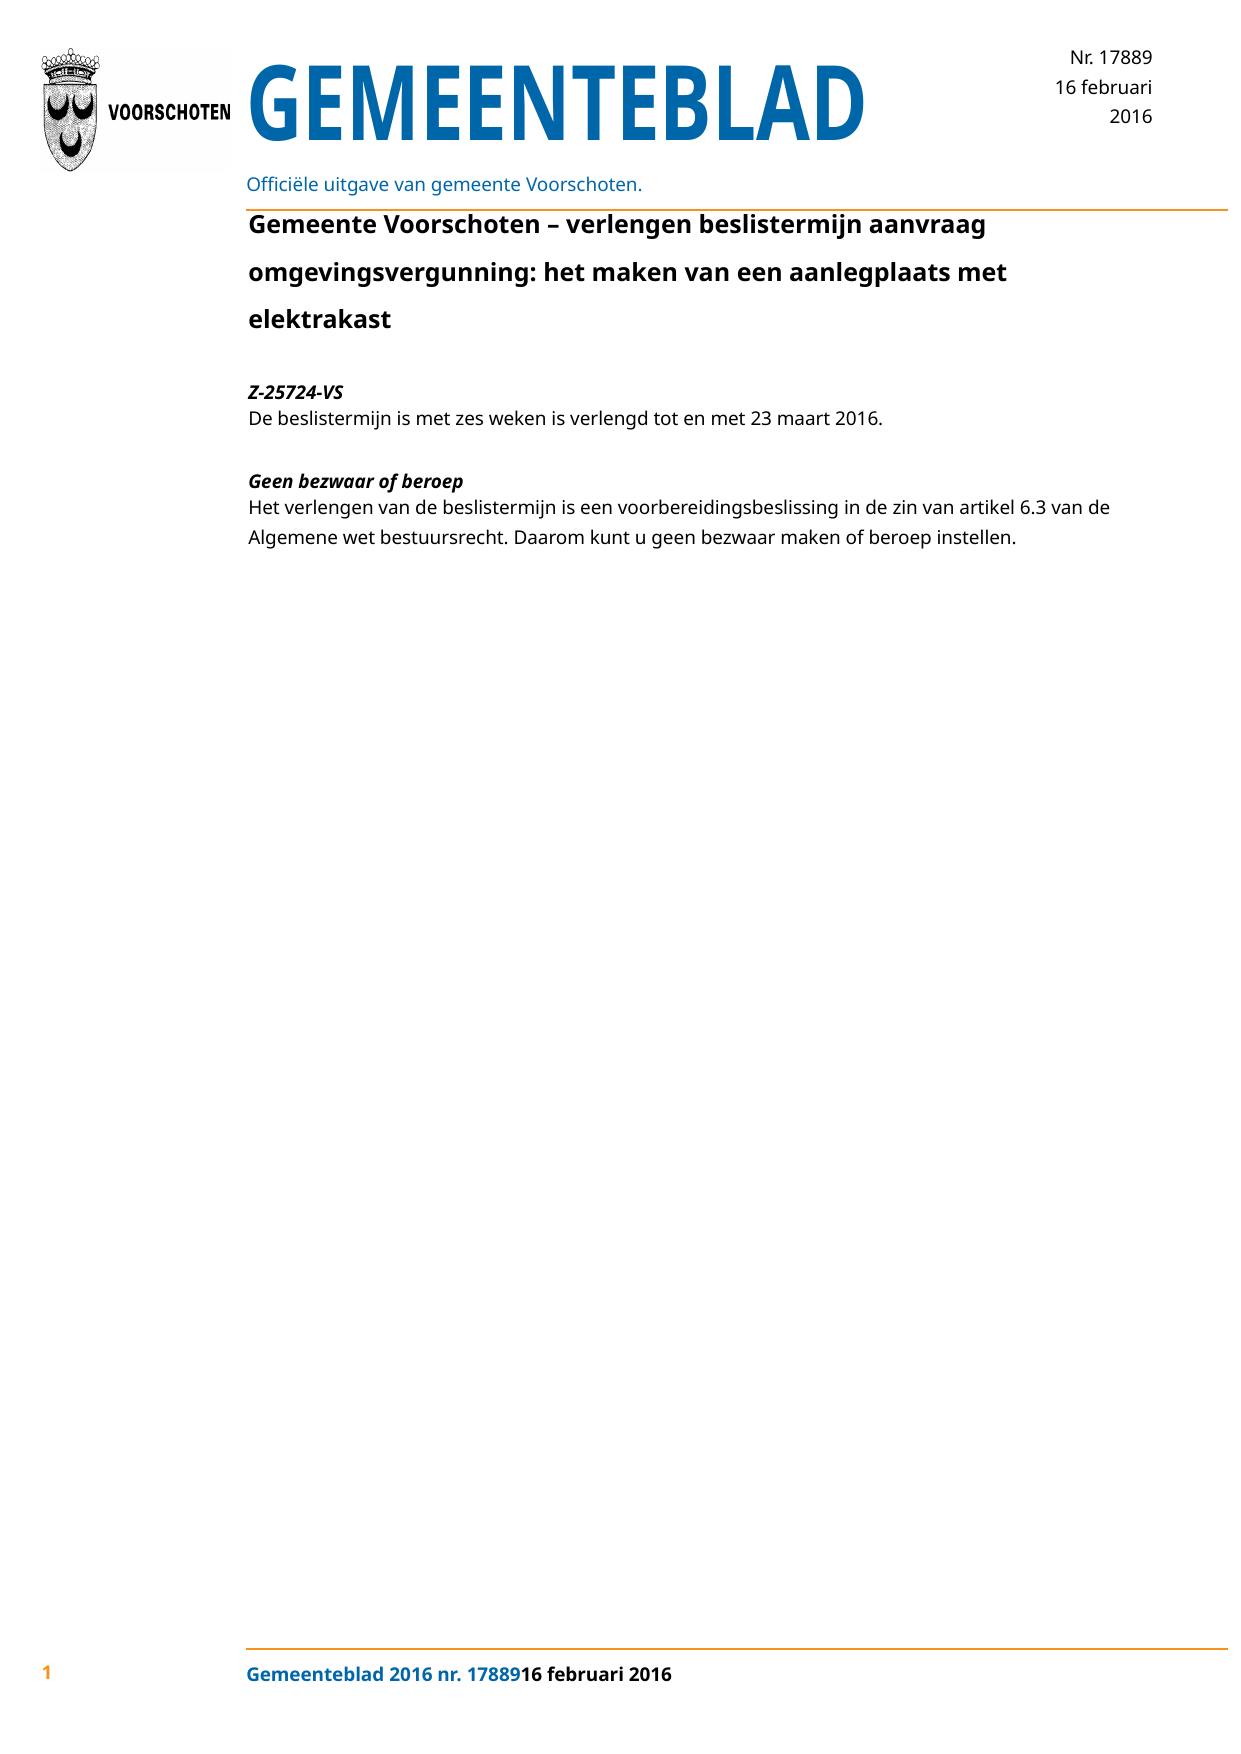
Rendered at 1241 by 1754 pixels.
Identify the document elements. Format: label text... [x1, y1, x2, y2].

text Gemeente Voorschoten – verlengen beslistermijn aanvraag omgevingsvergunning: het maken van een aanlegplaats met elektrakast [248, 211, 1152, 336]
text De beslistermijn is met zes weken is verlengd tot en met 23 maart 2016. [248, 405, 1152, 431]
text Z-25724-VS [248, 379, 1152, 405]
picture [41, 47, 231, 172]
text Het verlengen van de beslistermijn is een voorbereidingsbeslissing in de zin van artikel 6.3 van de Algemene wet bestuursrecht. Daarom kunt u geen bezwaar maken of beroep instellen. [248, 494, 1152, 550]
text Geen bezwaar of beroep [248, 469, 1152, 494]
